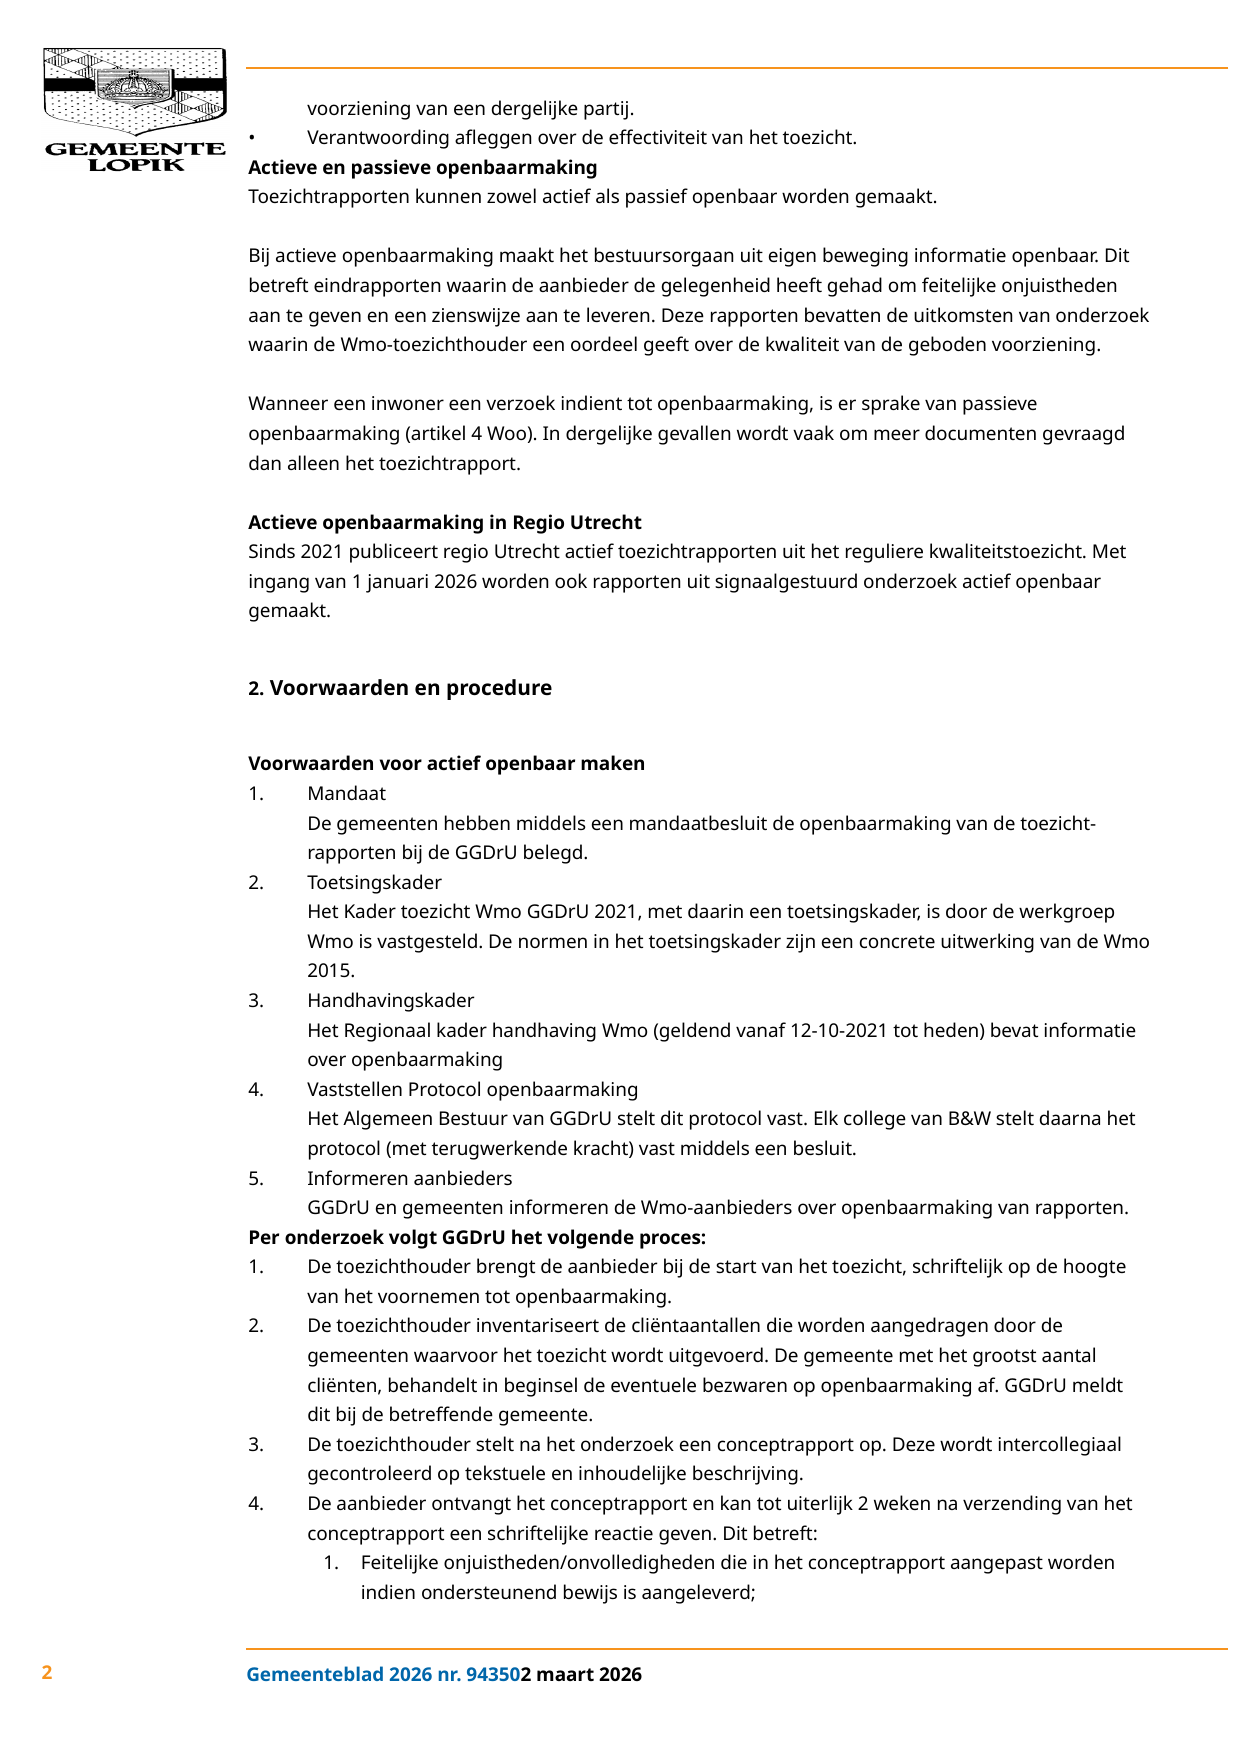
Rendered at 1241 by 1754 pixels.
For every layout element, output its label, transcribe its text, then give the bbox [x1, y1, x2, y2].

list De toezichthouder brengt de aanbieder bij de start van het toezicht, schriftelijk op de hoogte van het voornemen tot openbaarmaking. [248, 1253, 1152, 1309]
text Actieve en passieve openbaarmaking [248, 154, 1152, 180]
text Wanneer een inwoner een verzoek indient tot openbaarmaking, is er sprake van passieve openbaarmaking (artikel 4 Woo). In dergelijke gevallen wordt vaak om meer documenten gevraagd dan alleen het toezichtrapport. [248, 391, 1152, 476]
list De gemeenten hebben middels een mandaatbesluit de openbaarmaking van de toezicht-rapporten bij de GGDrU belegd. [248, 810, 1152, 865]
text Per onderzoek volgt GGDrU het volgende proces: [248, 1224, 1152, 1250]
text 2. Voorwaarden en procedure [248, 673, 1152, 701]
list Verantwoording afleggen over de effectiviteit van het toezicht. [248, 124, 1152, 150]
text Actieve openbaarmaking in Regio Utrecht [248, 509, 1152, 535]
list Vaststellen Protocol openbaarmaking [248, 1076, 1152, 1102]
list GGDrU en gemeenten informeren de Wmo-aanbieders over openbaarmaking van rapporten. [248, 1194, 1152, 1220]
list voorziening van een dergelijke partij. [248, 95, 1152, 121]
list Feitelijke onjuistheden/onvolledigheden die in het conceptrapport aangepast worden indien ondersteunend bewijs is aangeleverd; [323, 1549, 1152, 1605]
list Mandaat [248, 780, 1152, 806]
list Het Algemeen Bestuur van GGDrU stelt dit protocol vast. Elk college van B&W stelt daarna het protocol (met terugwerkende kracht) vast middels een besluit. [248, 1106, 1152, 1161]
text Voorwaarden voor actief openbaar maken [248, 751, 1152, 776]
text Sinds 2021 publiceert regio Utrecht actief toezichtrapporten uit het reguliere kwaliteitstoezicht. Met ingang van 1 januari 2026 worden ook rapporten uit signaalgestuurd onderzoek actief openbaar gemaakt. [248, 538, 1152, 623]
list Handhavingskader [248, 987, 1152, 1013]
list De toezichthouder stelt na het onderzoek een conceptrapport op. Deze wordt intercollegiaal gecontroleerd op tekstuele en inhoudelijke beschrijving. [248, 1431, 1152, 1486]
list Het Kader toezicht Wmo GGDrU 2021, met daarin een toetsingskader, is door de werkgroep Wmo is vastgesteld. De normen in het toetsingskader zijn een concrete uitwerking van de Wmo 2015. [248, 898, 1152, 983]
list Het Regionaal kader handhaving Wmo (geldend vanaf 12-10-2021 tot heden) bevat informatie over openbaarmaking [248, 1017, 1152, 1072]
picture [41, 47, 231, 172]
list De aanbieder ontvangt het conceptrapport en kan tot uiterlijk 2 weken na verzending van het conceptrapport een schriftelijke reactie geven. Dit betreft: [248, 1490, 1152, 1546]
list Toetsingskader [248, 869, 1152, 895]
text Bij actieve openbaarmaking maakt het bestuursorgaan uit eigen beweging informatie openbaar. Dit betreft eindrapporten waarin de aanbieder de gelegenheid heeft gehad om feitelijke onjuistheden aan te geven en een zienswijze aan te leveren. Deze rapporten bevatten de uitkomsten van onderzoek waarin de Wmo-toezichthouder een oordeel geeft over de kwaliteit van de geboden voorziening. [248, 243, 1152, 357]
list Informeren aanbieders [248, 1165, 1152, 1191]
text Toezichtrapporten kunnen zowel actief als passief openbaar worden gemaakt. [248, 183, 1152, 209]
list De toezichthouder inventariseert de cliëntaantallen die worden aangedragen door de gemeenten waarvoor het toezicht wordt uitgevoerd. De gemeente met het grootst aantal cliënten, behandelt in beginsel de eventuele bezwaren op openbaarmaking af. GGDrU meldt dit bij de betreffende gemeente. [248, 1313, 1152, 1427]
